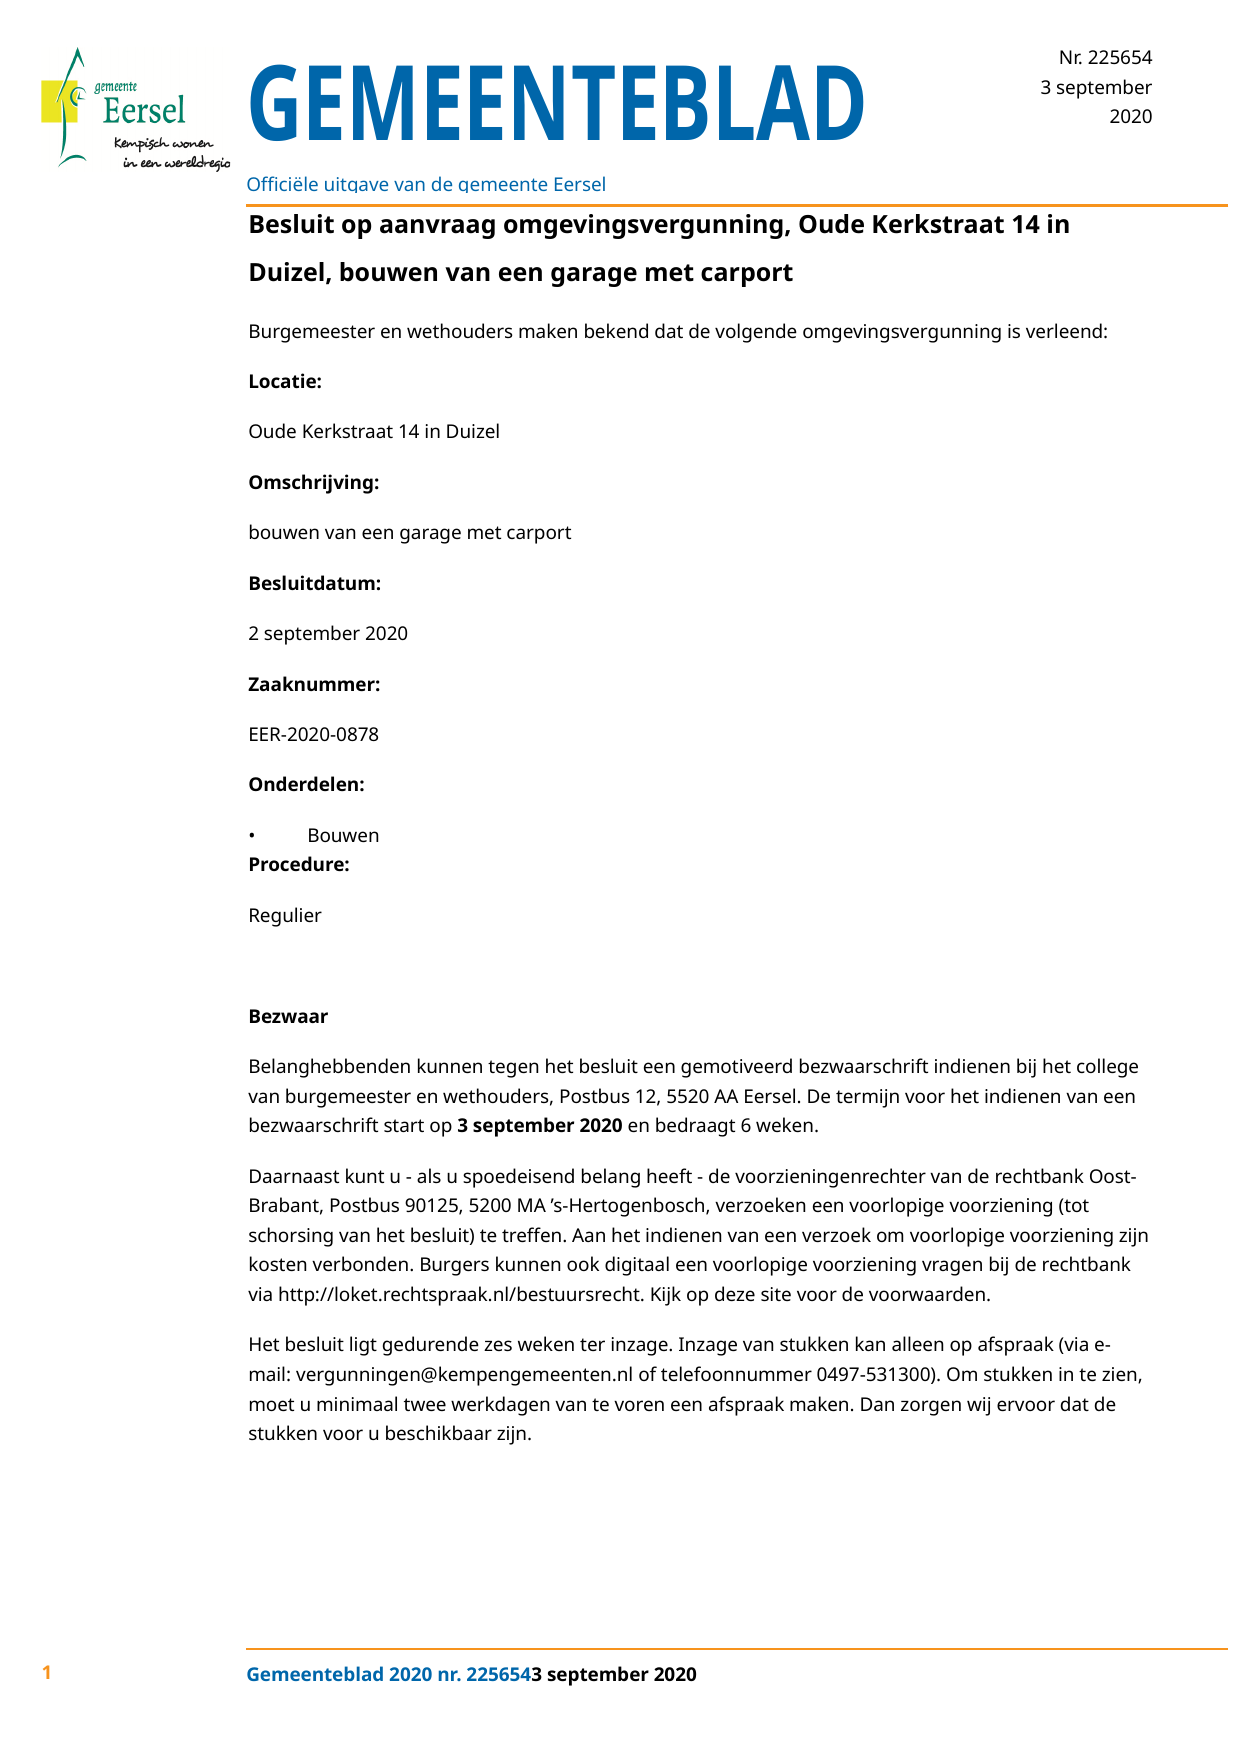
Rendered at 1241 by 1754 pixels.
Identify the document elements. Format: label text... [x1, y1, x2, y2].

text Zaaknummer: [248, 671, 1152, 697]
text Oude Kerkstraat 14 in Duizel [248, 419, 1152, 444]
text Bezwaar [248, 1003, 1152, 1029]
text Besluit op aanvraag omgevingsvergunning, Oude Kerkstraat 14 in Duizel, bouwen van een garage met carport [248, 207, 1152, 288]
text Besluitdatum: [248, 570, 1152, 596]
text Regulier [248, 902, 1152, 928]
text Onderdelen: [248, 772, 1152, 797]
text Locatie: [248, 368, 1152, 394]
picture [41, 47, 231, 172]
text Het besluit ligt gedurende zes weken ter inzage. Inzage van stukken kan alleen op afspraak (via e-mail: vergunningen@kempengemeenten.nl of telefoonnummer 0497-531300). Om stukken in te zien, moet u minimaal twee werkdagen van te voren een afspraak maken. Dan zorgen wij ervoor dat de stukken voor u beschikbaar zijn. [248, 1332, 1152, 1446]
text bouwen van een garage met carport [248, 519, 1152, 545]
text Belanghebbenden kunnen tegen het besluit een gemotiveerd bezwaarschrift indienen bij het college van burgemeester en wethouders, Postbus 12, 5520 AA Eersel. De termijn voor het indienen van een bezwaarschrift start op 3 september 2020 en bedraagt 6 weken. [248, 1053, 1152, 1138]
text Daarnaast kunt u - als u spoedeisend belang heeft - de voorzieningenrechter van de rechtbank Oost-Brabant, Postbus 90125, 5200 MA ’s-Hertogenbosch, verzoeken een voorlopige voorziening (tot schorsing van het besluit) te treffen. Aan het indienen van een verzoek om voorlopige voorziening zijn kosten verbonden. Burgers kunnen ook digitaal een voorlopige voorziening vragen bij de rechtbank via http://loket.rechtspraak.nl/bestuursrecht. Kijk op deze site voor de voorwaarden. [248, 1163, 1152, 1307]
text Omschrijving: [248, 469, 1152, 495]
text Procedure: [248, 852, 1152, 877]
text 2 september 2020 [248, 620, 1152, 646]
text Burgemeester en wethouders maken bekend dat de volgende omgevingsvergunning is verleend: [248, 318, 1152, 344]
list Bouwen [248, 822, 1152, 848]
text EER-2020-0878 [248, 721, 1152, 747]
